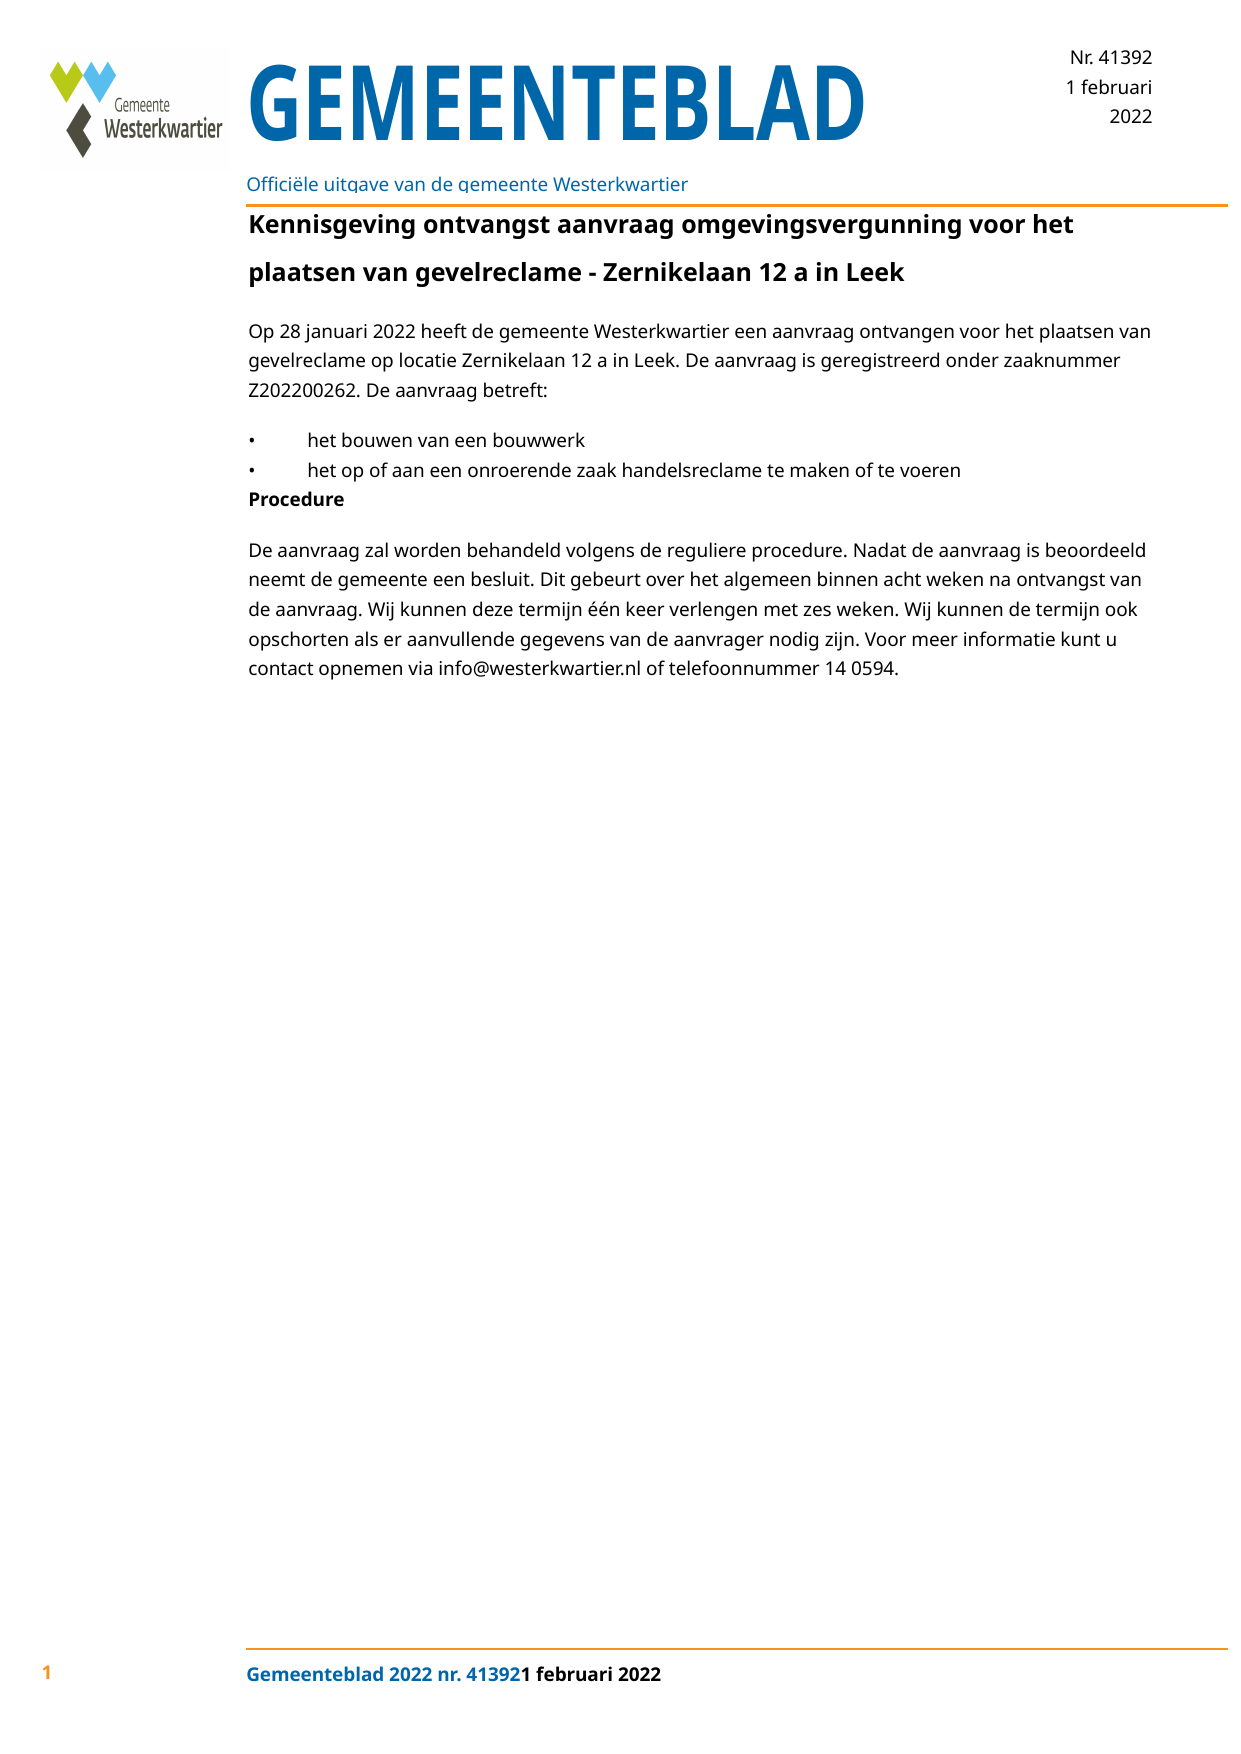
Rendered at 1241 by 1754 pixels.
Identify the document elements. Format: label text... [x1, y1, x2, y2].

list het bouwen van een bouwwerk [248, 427, 1152, 453]
text Procedure [248, 487, 1152, 512]
text De aanvraag zal worden behandeld volgens de reguliere procedure. Nadat de aanvraag is beoordeeld neemt de gemeente een besluit. Dit gebeurt over het algemeen binnen acht weken na ontvangst van de aanvraag. Wij kunnen deze termijn één keer verlengen met zes weken. Wij kunnen de termijn ook opschorten als er aanvullende gegevens van de aanvrager nodig zijn. Voor meer informatie kunt u contact opnemen via info@westerkwartier.nl of telefoonnummer 14 0594. [248, 537, 1152, 681]
picture [41, 47, 231, 172]
text Op 28 januari 2022 heeft de gemeente Westerkwartier een aanvraag ontvangen voor het plaatsen van gevelreclame op locatie Zernikelaan 12 a in Leek. De aanvraag is geregistreerd onder zaaknummer Z202200262. De aanvraag betreft: [248, 318, 1152, 403]
text Kennisgeving ontvangst aanvraag omgevingsvergunning voor het plaatsen van gevelreclame - Zernikelaan 12 a in Leek [248, 207, 1152, 288]
list het op of aan een onroerende zaak handelsreclame te maken of te voeren [248, 457, 1152, 483]
